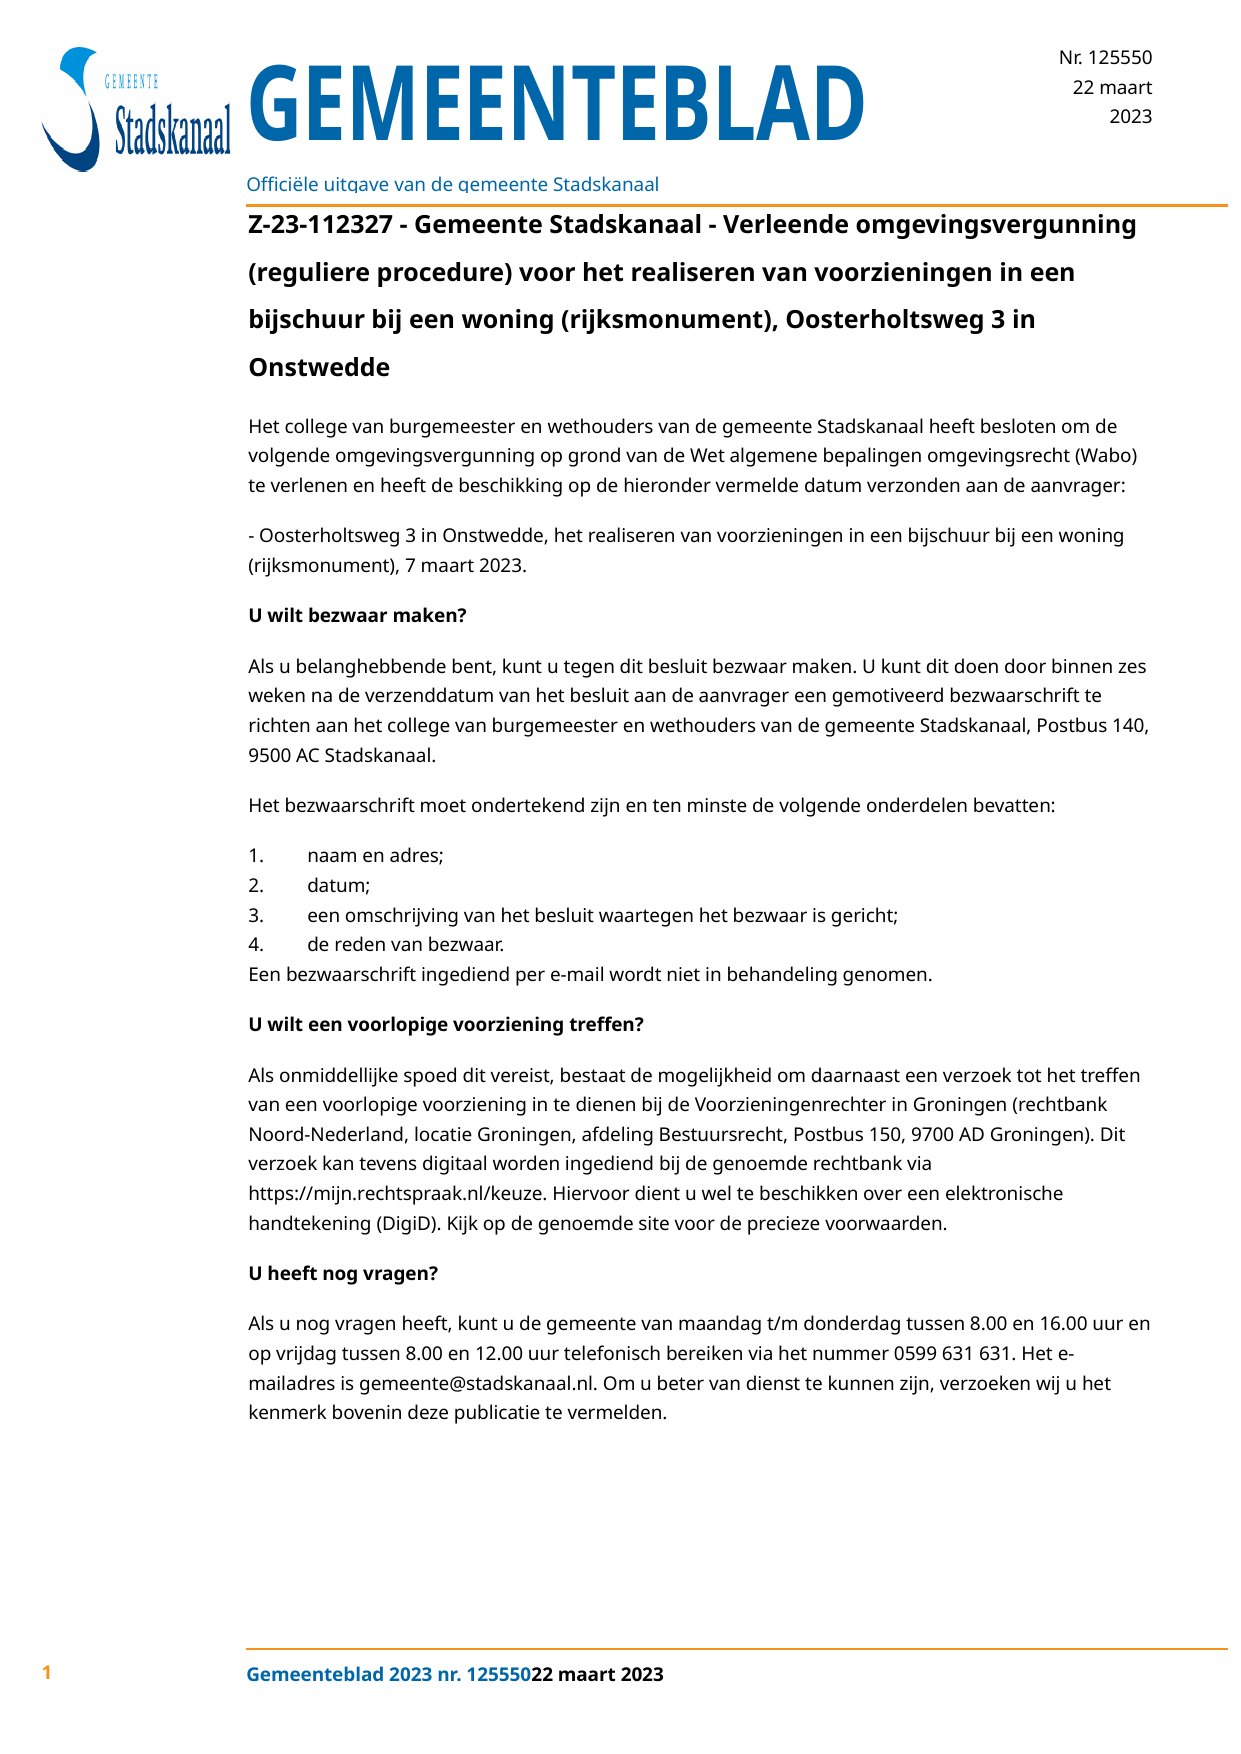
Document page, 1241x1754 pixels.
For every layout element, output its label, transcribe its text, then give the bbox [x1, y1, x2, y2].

text Als u nog vragen heeft, kunt u de gemeente van maandag t/m donderdag tussen 8.00 en 16.00 uur en op vrijdag tussen 8.00 en 12.00 uur telefonisch bereiken via het nummer 0599 631 631. Het e-mailadres is gemeente@stadskanaal.nl. Om u beter van dienst te kunnen zijn, verzoeken wij u het kenmerk bovenin deze publicatie te vermelden. [248, 1311, 1152, 1425]
text Het bezwaarschrift moet ondertekend zijn en ten minste de volgende onderdelen bevatten: [248, 792, 1152, 818]
text Als onmiddellijke spoed dit vereist, bestaat de mogelijkheid om daarnaast een verzoek tot het treffen van een voorlopige voorziening in te dienen bij de Voorzieningenrechter in Groningen (rechtbank Noord-Nederland, locatie Groningen, afdeling Bestuursrecht, Postbus 150, 9700 AD Groningen). Dit verzoek kan tevens digitaal worden ingediend bij de genoemde rechtbank via https://mijn.rechtspraak.nl/keuze. Hiervoor dient u wel te beschikken over een elektronische handtekening (DigiD). Kijk op de genoemde site voor de precieze voorwaarden. [248, 1062, 1152, 1236]
list datum; [248, 872, 1152, 898]
picture [41, 47, 231, 172]
list een omschrijving van het besluit waartegen het bezwaar is gericht; [248, 902, 1152, 928]
text Een bezwaarschrift ingediend per e-mail wordt niet in behandeling genomen. [248, 961, 1152, 987]
text U heeft nog vragen? [248, 1260, 1152, 1286]
list de reden van bezwaar. [248, 931, 1152, 957]
text Het college van burgemeester en wethouders van de gemeente Stadskanaal heeft besloten om de volgende omgevingsvergunning op grond van de Wet algemene bepalingen omgevingsrecht (Wabo) te verlenen en heeft de beschikking op de hieronder vermelde datum verzonden aan de aanvrager: [248, 413, 1152, 498]
list naam en adres; [248, 843, 1152, 868]
text U wilt bezwaar maken? [248, 603, 1152, 628]
text U wilt een voorlopige voorziening treffen? [248, 1011, 1152, 1037]
text Z-23-112327 - Gemeente Stadskanaal - Verleende omgevingsvergunning (reguliere procedure) voor het realiseren van voorzieningen in een bijschuur bij een woning (rijksmonument), Oosterholtsweg 3 in Onstwedde [248, 207, 1152, 384]
text - Oosterholtsweg 3 in Onstwedde, het realiseren van voorzieningen in een bijschuur bij een woning (rijksmonument), 7 maart 2023. [248, 523, 1152, 578]
text Als u belanghebbende bent, kunt u tegen dit besluit bezwaar maken. U kunt dit doen door binnen zes weken na de verzenddatum van het besluit aan de aanvrager een gemotiveerd bezwaarschrift te richten aan het college van burgemeester en wethouders van de gemeente Stadskanaal, Postbus 140, 9500 AC Stadskanaal. [248, 653, 1152, 768]
